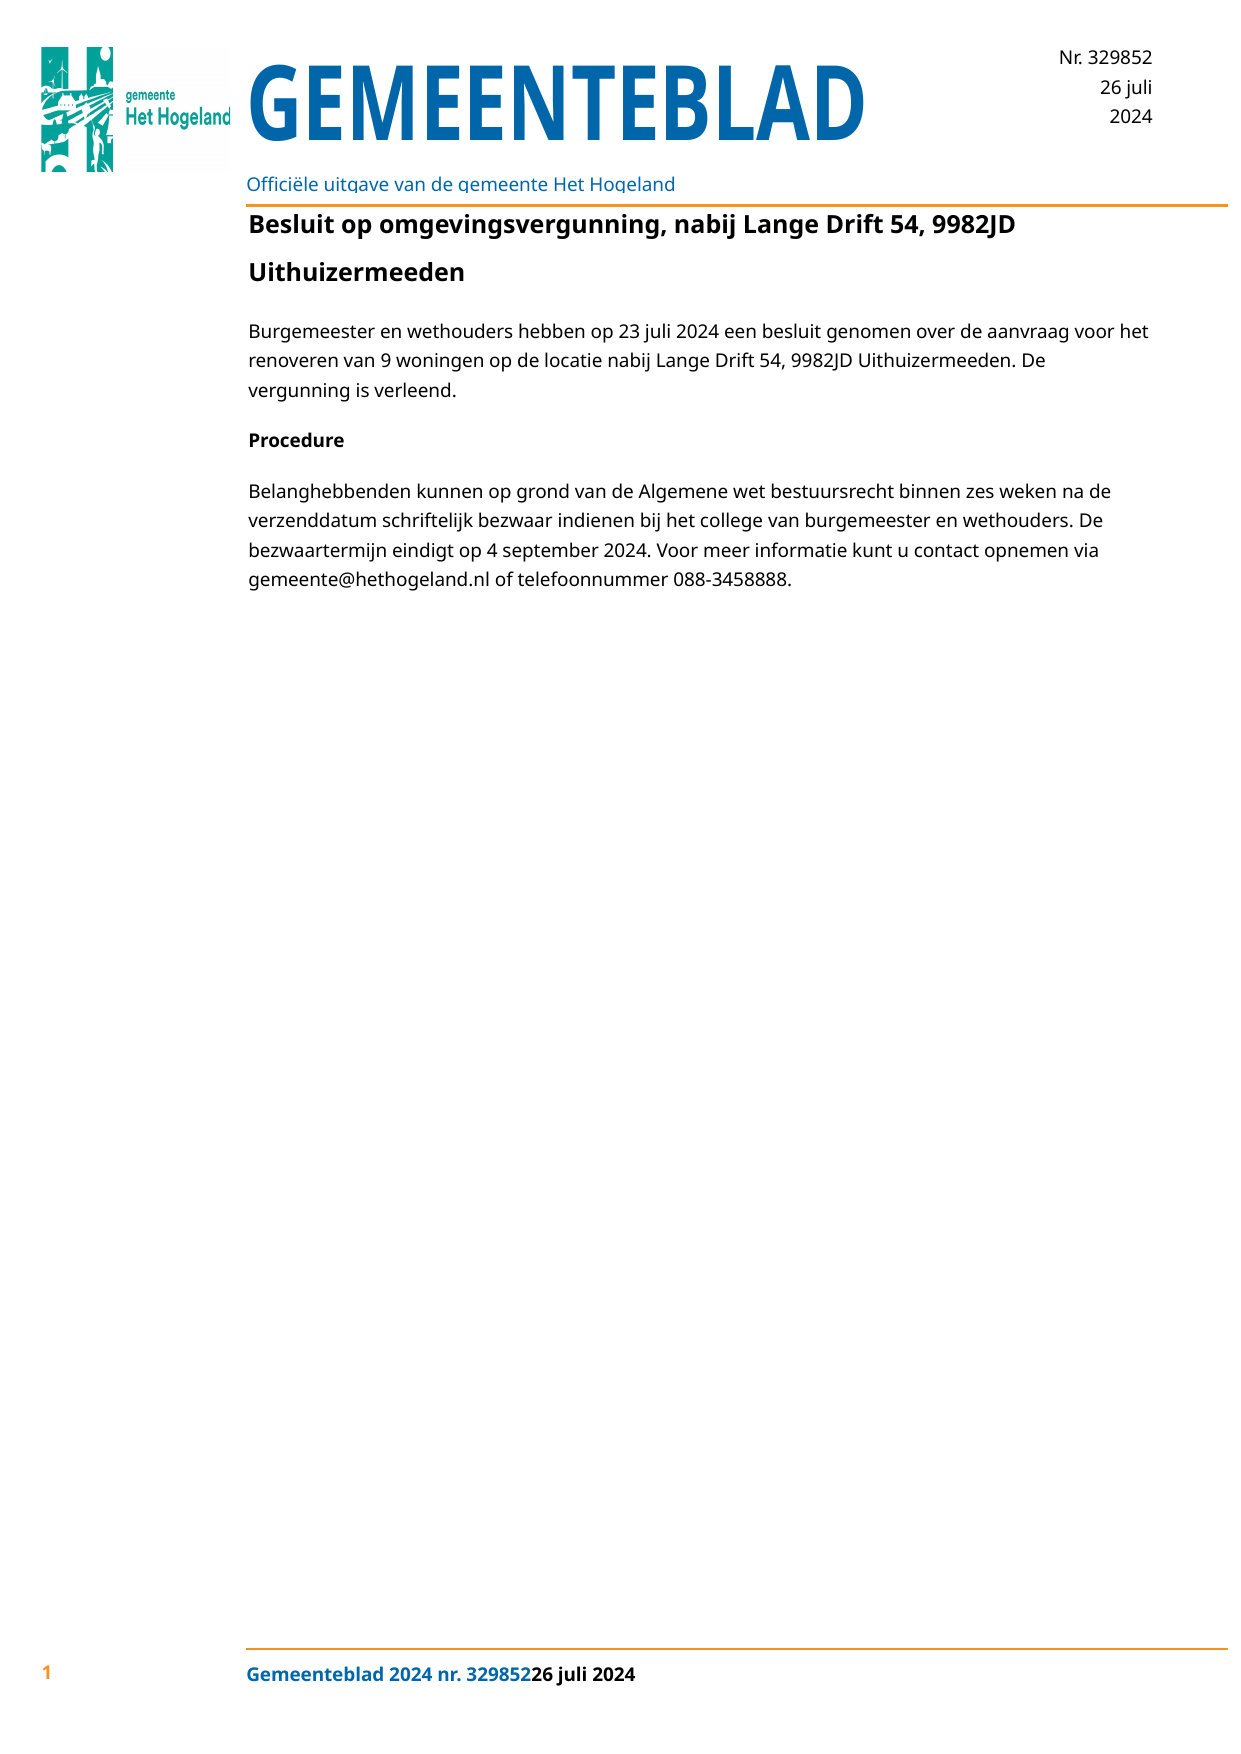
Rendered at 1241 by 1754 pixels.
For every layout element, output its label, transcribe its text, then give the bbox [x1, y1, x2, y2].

text Belanghebbenden kunnen op grond van de Algemene wet bestuursrecht binnen zes weken na de verzenddatum schriftelijk bezwaar indienen bij het college van burgemeester en wethouders. De bezwaartermijn eindigt op 4 september 2024. Voor meer informatie kunt u contact opnemen via gemeente@hethogeland.nl of telefoonnummer 088-3458888. [248, 478, 1152, 592]
text Besluit op omgevingsvergunning, nabij Lange Drift 54, 9982JD Uithuizermeeden [248, 207, 1152, 288]
picture [41, 47, 231, 172]
text Procedure [248, 427, 1152, 453]
text Burgemeester en wethouders hebben op 23 juli 2024 een besluit genomen over de aanvraag voor het renoveren van 9 woningen op de locatie nabij Lange Drift 54, 9982JD Uithuizermeeden. De vergunning is verleend. [248, 318, 1152, 403]
